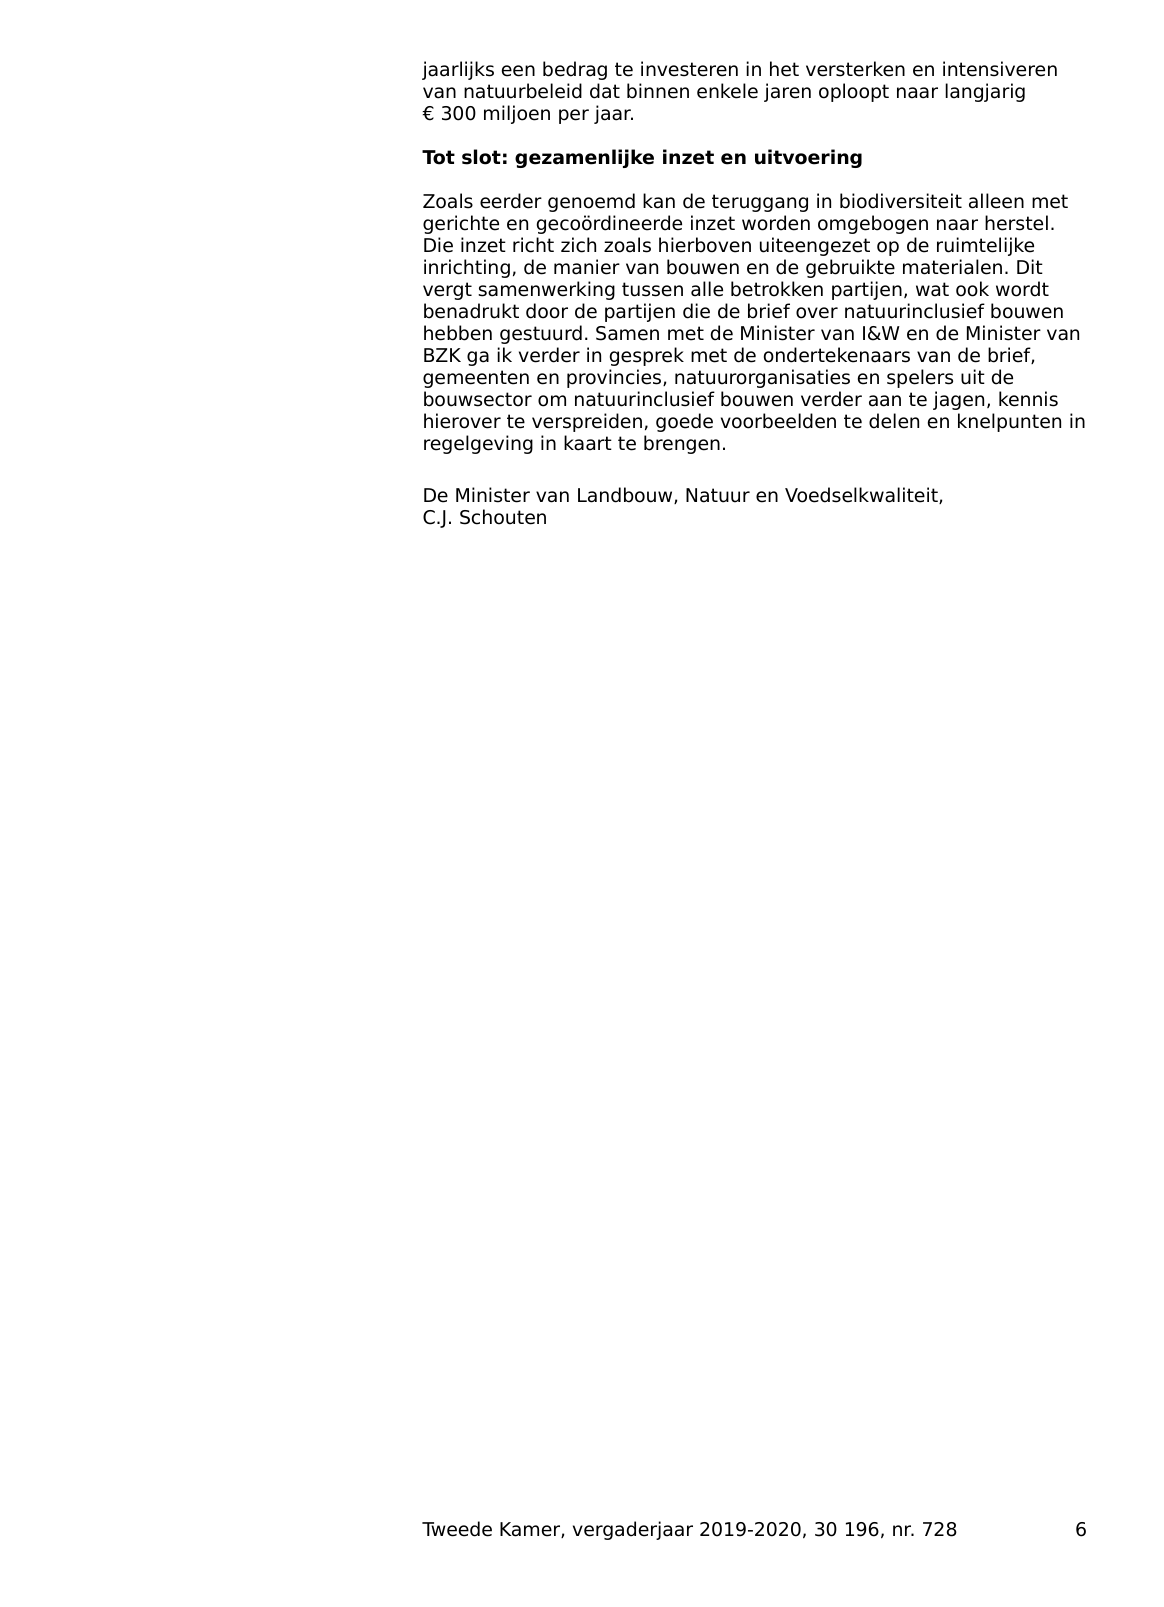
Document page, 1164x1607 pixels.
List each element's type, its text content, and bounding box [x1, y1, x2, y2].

text De Minister van Landbouw, Natuur en Voedselkwaliteit, C.J. Schouten [422, 485, 1087, 529]
text jaarlijks een bedrag te investeren in het versterken en intensiveren van natuurbeleid dat binnen enkele jaren oploopt naar langjarig € 300 miljoen per jaar. [422, 59, 1087, 125]
subtitle Tot slot: gezamenlijke inzet en uitvoering [422, 147, 1087, 169]
text Zoals eerder genoemd kan de teruggang in biodiversiteit alleen met gerichte en gecoördineerde inzet worden omgebogen naar herstel. Die inzet richt zich zoals hierboven uiteengezet op de ruimtelijke inrichting, de manier van bouwen en de gebruikte materialen. Dit vergt samenwerking tussen alle betrokken partijen, wat ook wordt benadrukt door de partijen die de brief over natuurinclusief bouwen hebben gestuurd. Samen met de Minister van I&W en de Minister van BZK ga ik verder in gesprek met de ondertekenaars van de brief, gemeenten en provincies, natuurorganisaties en spelers uit de bouwsector om natuurinclusief bouwen verder aan te jagen, kennis hierover te verspreiden, goede voorbeelden te delen en knelpunten in regelgeving in kaart te brengen. [422, 191, 1087, 455]
